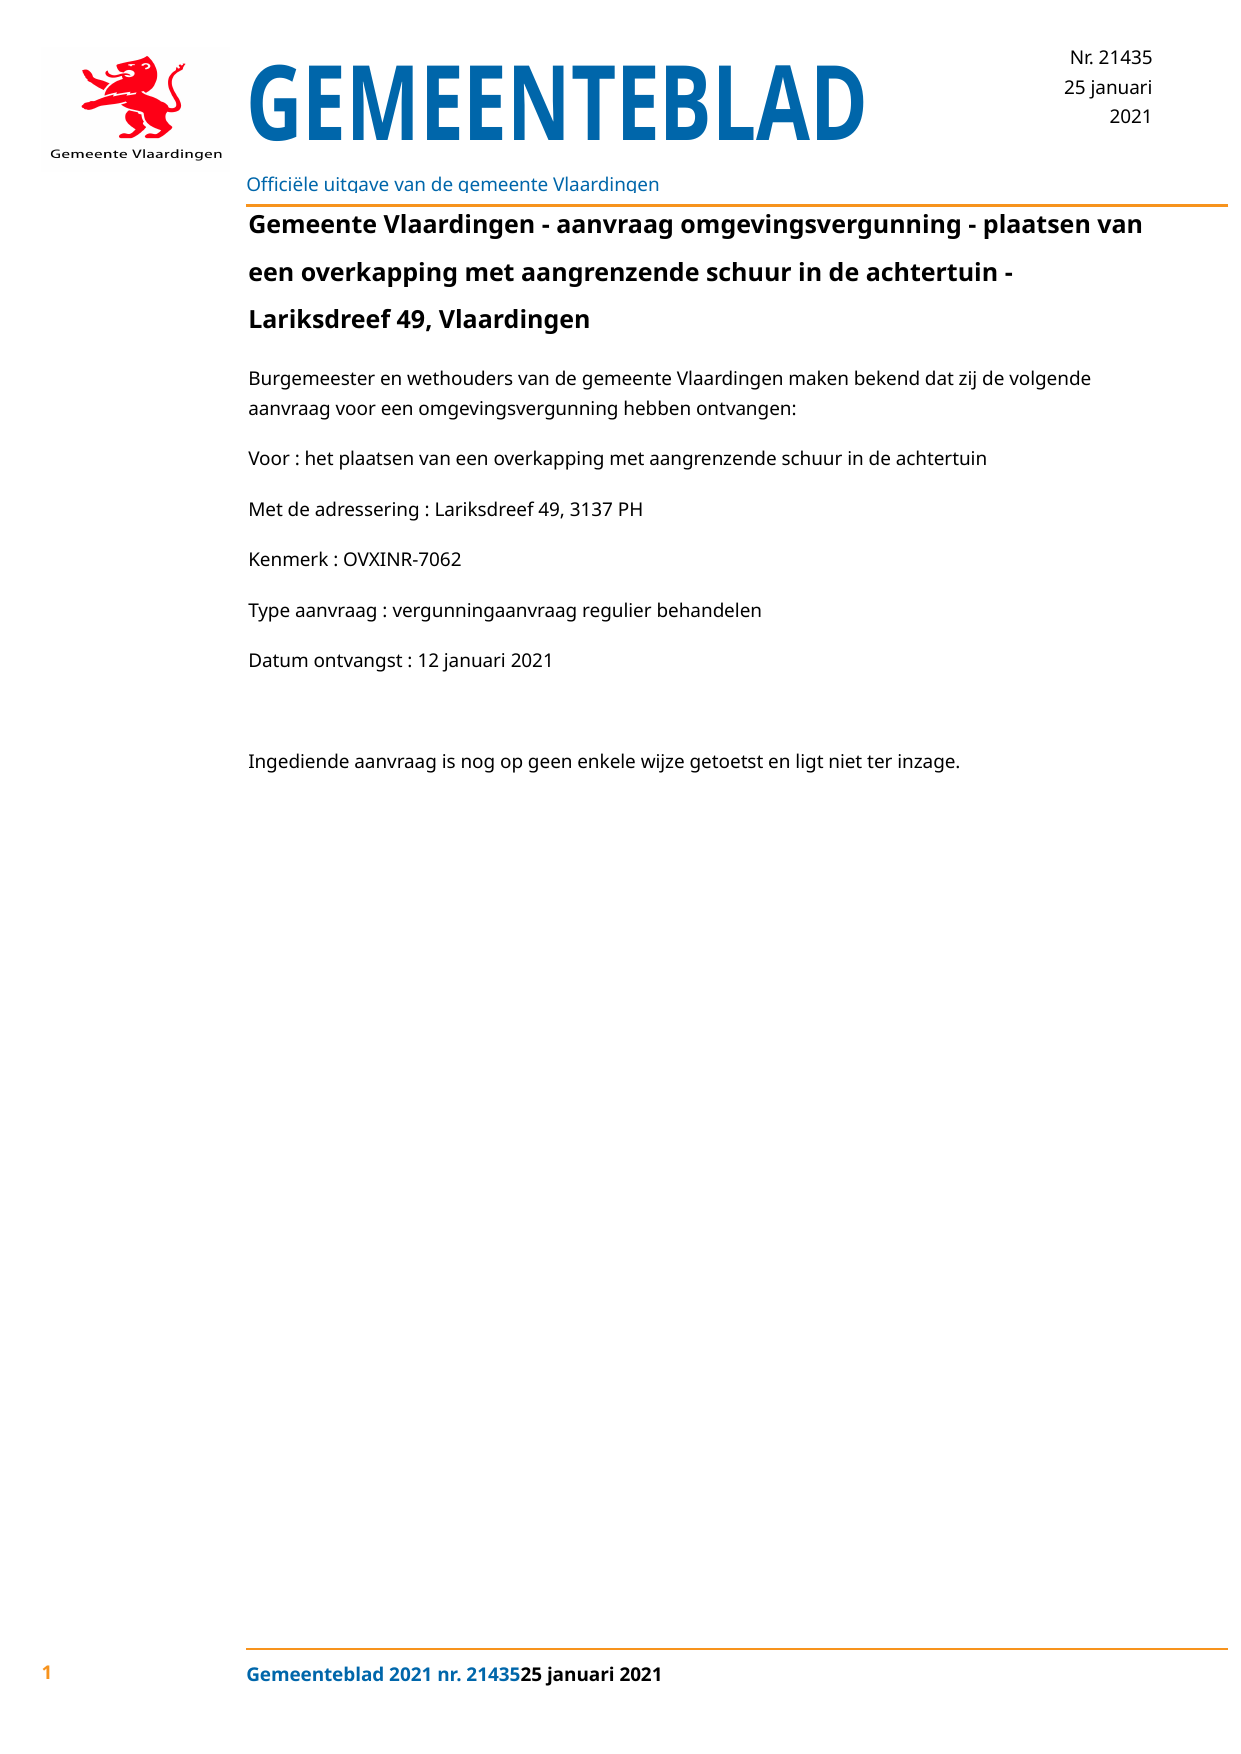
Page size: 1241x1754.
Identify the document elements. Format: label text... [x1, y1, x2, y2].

picture [41, 47, 231, 172]
text Gemeente Vlaardingen - aanvraag omgevingsvergunning - plaatsen van een overkapping met aangrenzende schuur in de achtertuin - Lariksdreef 49, Vlaardingen [248, 207, 1152, 336]
text Burgemeester en wethouders van de gemeente Vlaardingen maken bekend dat zij de volgende aanvraag voor een omgevingsvergunning hebben ontvangen: [248, 366, 1152, 421]
text Type aanvraag : vergunningaanvraag regulier behandelen [248, 597, 1152, 622]
text Ingediende aanvraag is nog op geen enkele wijze getoetst en ligt niet ter inzage. [248, 748, 1152, 774]
text Voor : het plaatsen van een overkapping met aangrenzende schuur in de achtertuin [248, 446, 1152, 471]
text Datum ontvangst : 12 januari 2021 [248, 647, 1152, 673]
text Met de adressering : Lariksdreef 49, 3137 PH [248, 496, 1152, 522]
text Kenmerk : OVXINR-7062 [248, 546, 1152, 572]
